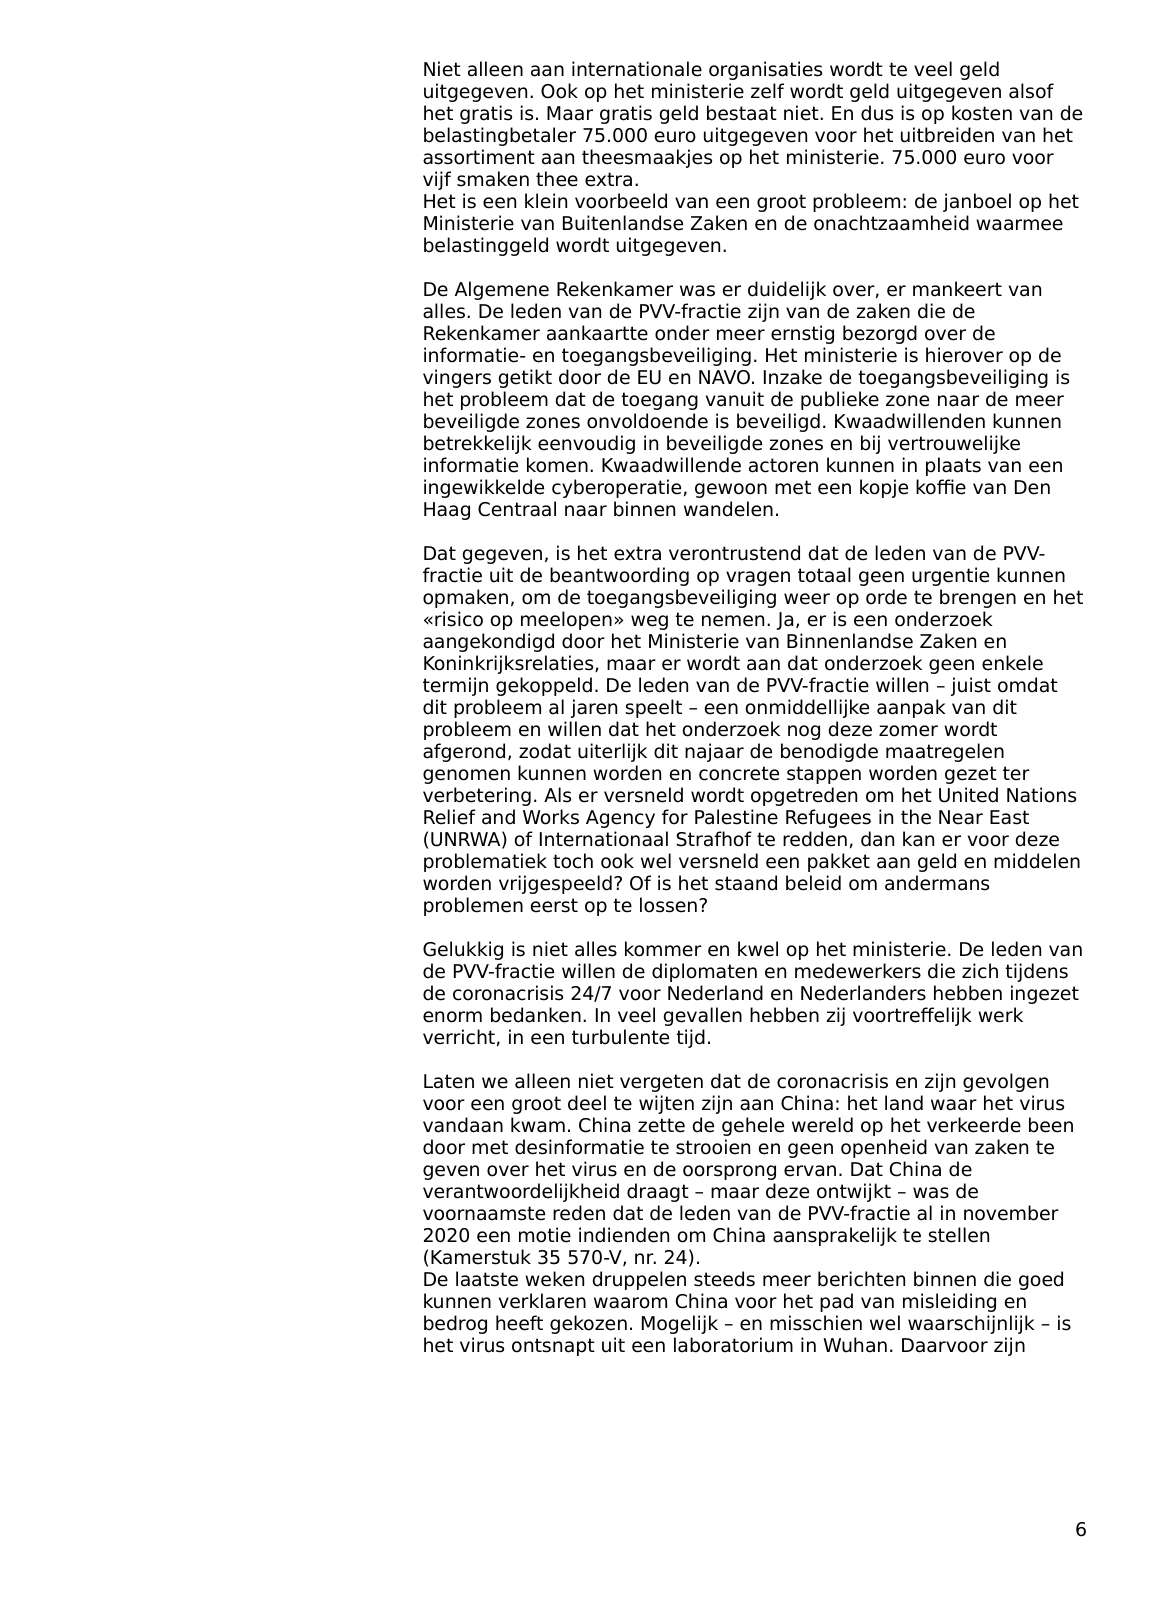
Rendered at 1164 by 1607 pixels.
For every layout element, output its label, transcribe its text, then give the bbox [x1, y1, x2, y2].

text De Algemene Rekenkamer was er duidelijk over, er mankeert van alles. De leden van de PVV-fractie zijn van de zaken die de Rekenkamer aankaartte onder meer ernstig bezorgd over de informatie- en toegangsbeveiliging. Het ministerie is hierover op de vingers getikt door de EU en NAVO. Inzake de toegangsbeveiliging is het probleem dat de toegang vanuit de publieke zone naar de meer beveiligde zones onvoldoende is beveiligd. Kwaadwillenden kunnen betrekkelijk eenvoudig in beveiligde zones en bij vertrouwelijke informatie komen. Kwaadwillende actoren kunnen in plaats van een ingewikkelde cyberoperatie, gewoon met een kopje koffie van Den Haag Centraal naar binnen wandelen. [422, 279, 1087, 521]
text Het is een klein voorbeeld van een groot probleem: de janboel op het Ministerie van Buitenlandse Zaken en de onachtzaamheid waarmee belastinggeld wordt uitgegeven. [422, 191, 1087, 257]
text De laatste weken druppelen steeds meer berichten binnen die goed kunnen verklaren waarom China voor het pad van misleiding en bedrog heeft gekozen. Mogelijk – en misschien wel waarschijnlijk – is het virus ontsnapt uit een laboratorium in Wuhan. Daarvoor zijn [422, 1269, 1087, 1357]
text Laten we alleen niet vergeten dat de coronacrisis en zijn gevolgen voor een groot deel te wijten zijn aan China: het land waar het virus vandaan kwam. China zette de gehele wereld op het verkeerde been door met desinformatie te strooien en geen openheid van zaken te geven over het virus en de oorsprong ervan. Dat China de verantwoordelijkheid draagt – maar deze ontwijkt – was de voornaamste reden dat de leden van de PVV-fractie al in november 2020 een motie indienden om China aansprakelijk te stellen (Kamerstuk 35 570-V, nr. 24). [422, 1071, 1087, 1269]
text Gelukkig is niet alles kommer en kwel op het ministerie. De leden van de PVV-fractie willen de diplomaten en medewerkers die zich tijdens de coronacrisis 24/7 voor Nederland en Nederlanders hebben ingezet enorm bedanken. In veel gevallen hebben zij voortreffelijk werk verricht, in een turbulente tijd. [422, 939, 1087, 1049]
text Niet alleen aan internationale organisaties wordt te veel geld uitgegeven. Ook op het ministerie zelf wordt geld uitgegeven alsof het gratis is. Maar gratis geld bestaat niet. En dus is op kosten van de belastingbetaler 75.000 euro uitgegeven voor het uitbreiden van het assortiment aan theesmaakjes op het ministerie. 75.000 euro voor vijf smaken thee extra. [422, 59, 1087, 191]
text Dat gegeven, is het extra verontrustend dat de leden van de PVV-fractie uit de beantwoording op vragen totaal geen urgentie kunnen opmaken, om de toegangsbeveiliging weer op orde te brengen en het «risico op meelopen» weg te nemen. Ja, er is een onderzoek aangekondigd door het Ministerie van Binnenlandse Zaken en Koninkrijksrelaties, maar er wordt aan dat onderzoek geen enkele termijn gekoppeld. De leden van de PVV-fractie willen – juist omdat dit probleem al jaren speelt – een onmiddellijke aanpak van dit probleem en willen dat het onderzoek nog deze zomer wordt afgerond, zodat uiterlijk dit najaar de benodigde maatregelen genomen kunnen worden en concrete stappen worden gezet ter verbetering. Als er versneld wordt opgetreden om het United Nations Relief and Works Agency for Palestine Refugees in the Near East (UNRWA) of Internationaal Strafhof te redden, dan kan er voor deze problematiek toch ook wel versneld een pakket aan geld en middelen worden vrijgespeeld? Of is het staand beleid om andermans problemen eerst op te lossen? [422, 543, 1087, 917]
